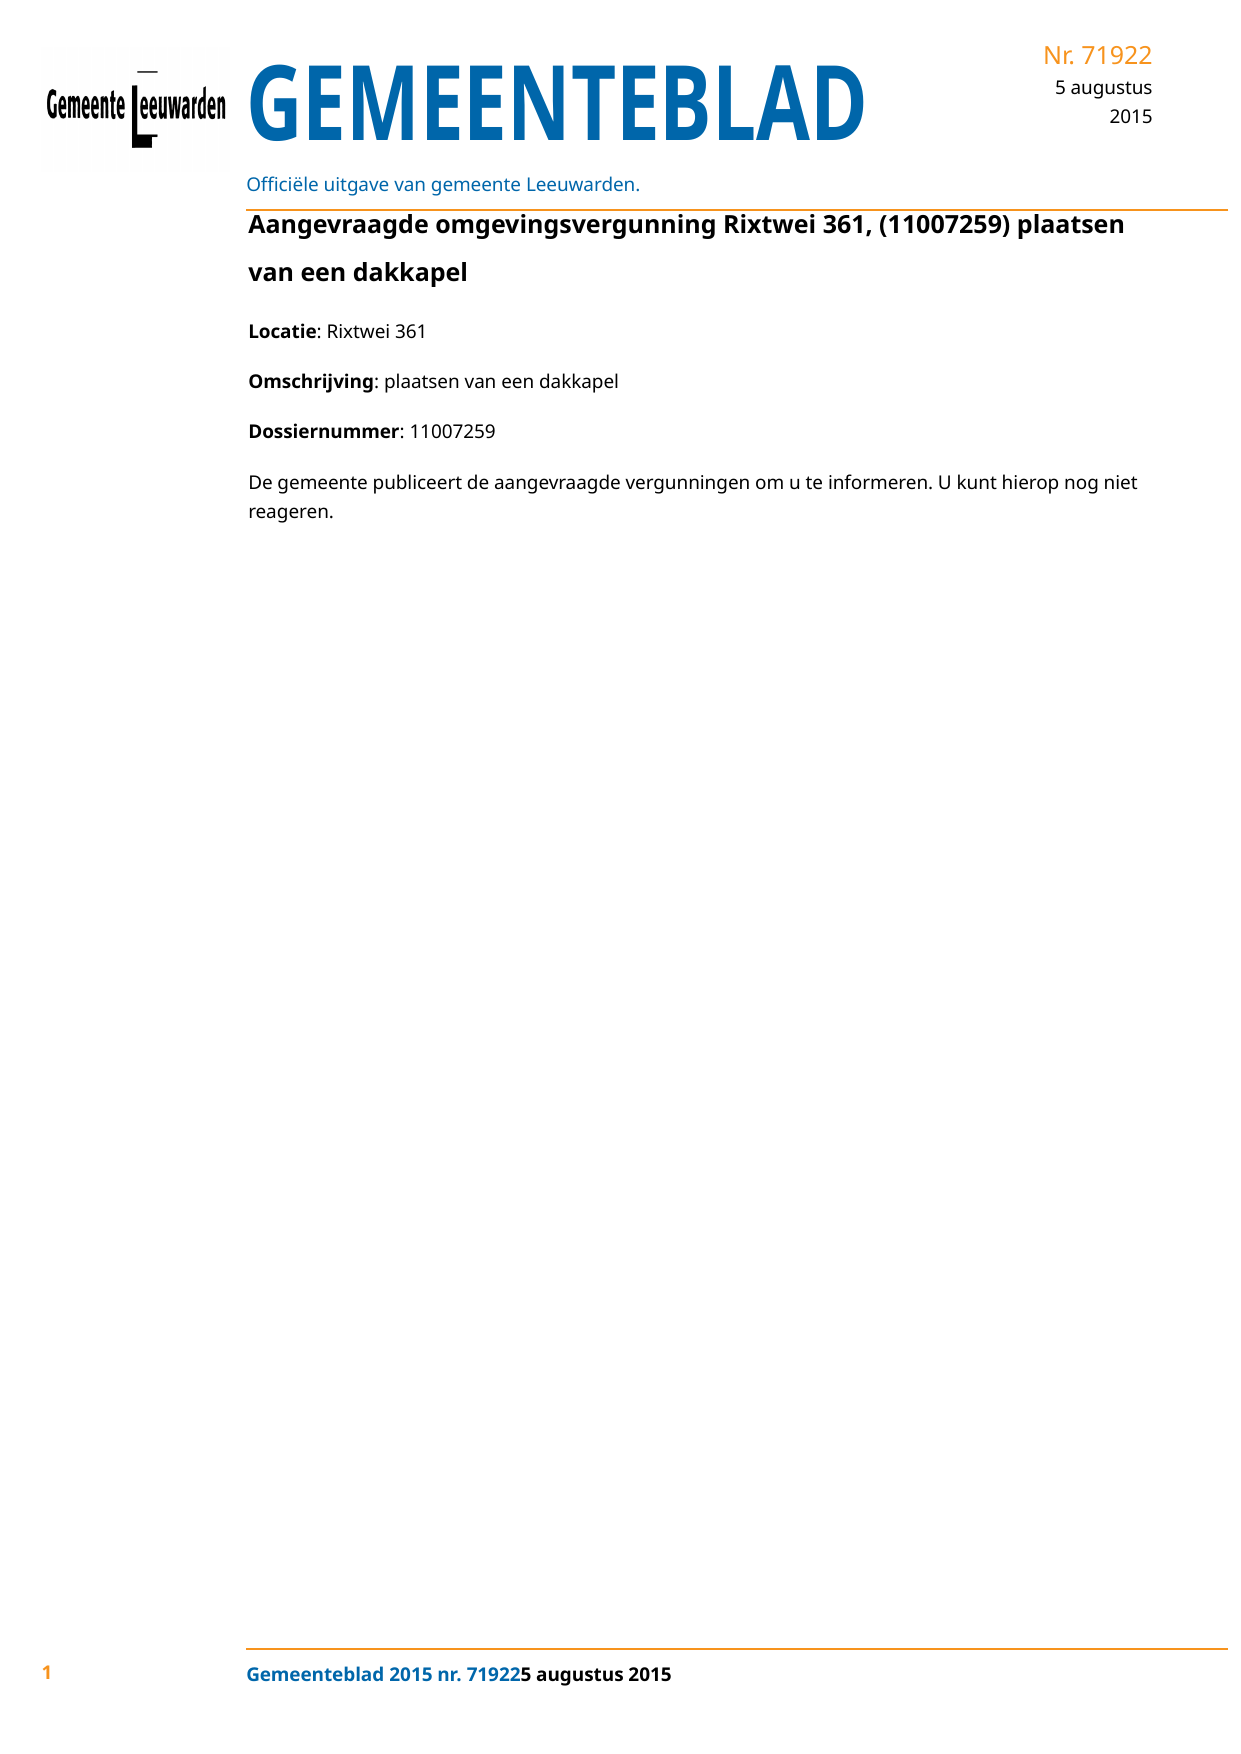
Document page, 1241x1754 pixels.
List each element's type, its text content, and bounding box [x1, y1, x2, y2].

text Aangevraagde omgevingsvergunning Rixtwei 361, (11007259) plaatsen van een dakkapel [248, 211, 1152, 288]
text De gemeente publiceert de aangevraagde vergunningen om u te informeren. U kunt hierop nog niet reageren. [248, 469, 1152, 524]
picture [41, 47, 231, 172]
text Omschrijving: plaatsen van een dakkapel [248, 368, 1152, 394]
text Dossiernummer: 11007259 [248, 419, 1152, 444]
text Locatie: Rixtwei 361 [248, 318, 1152, 344]
